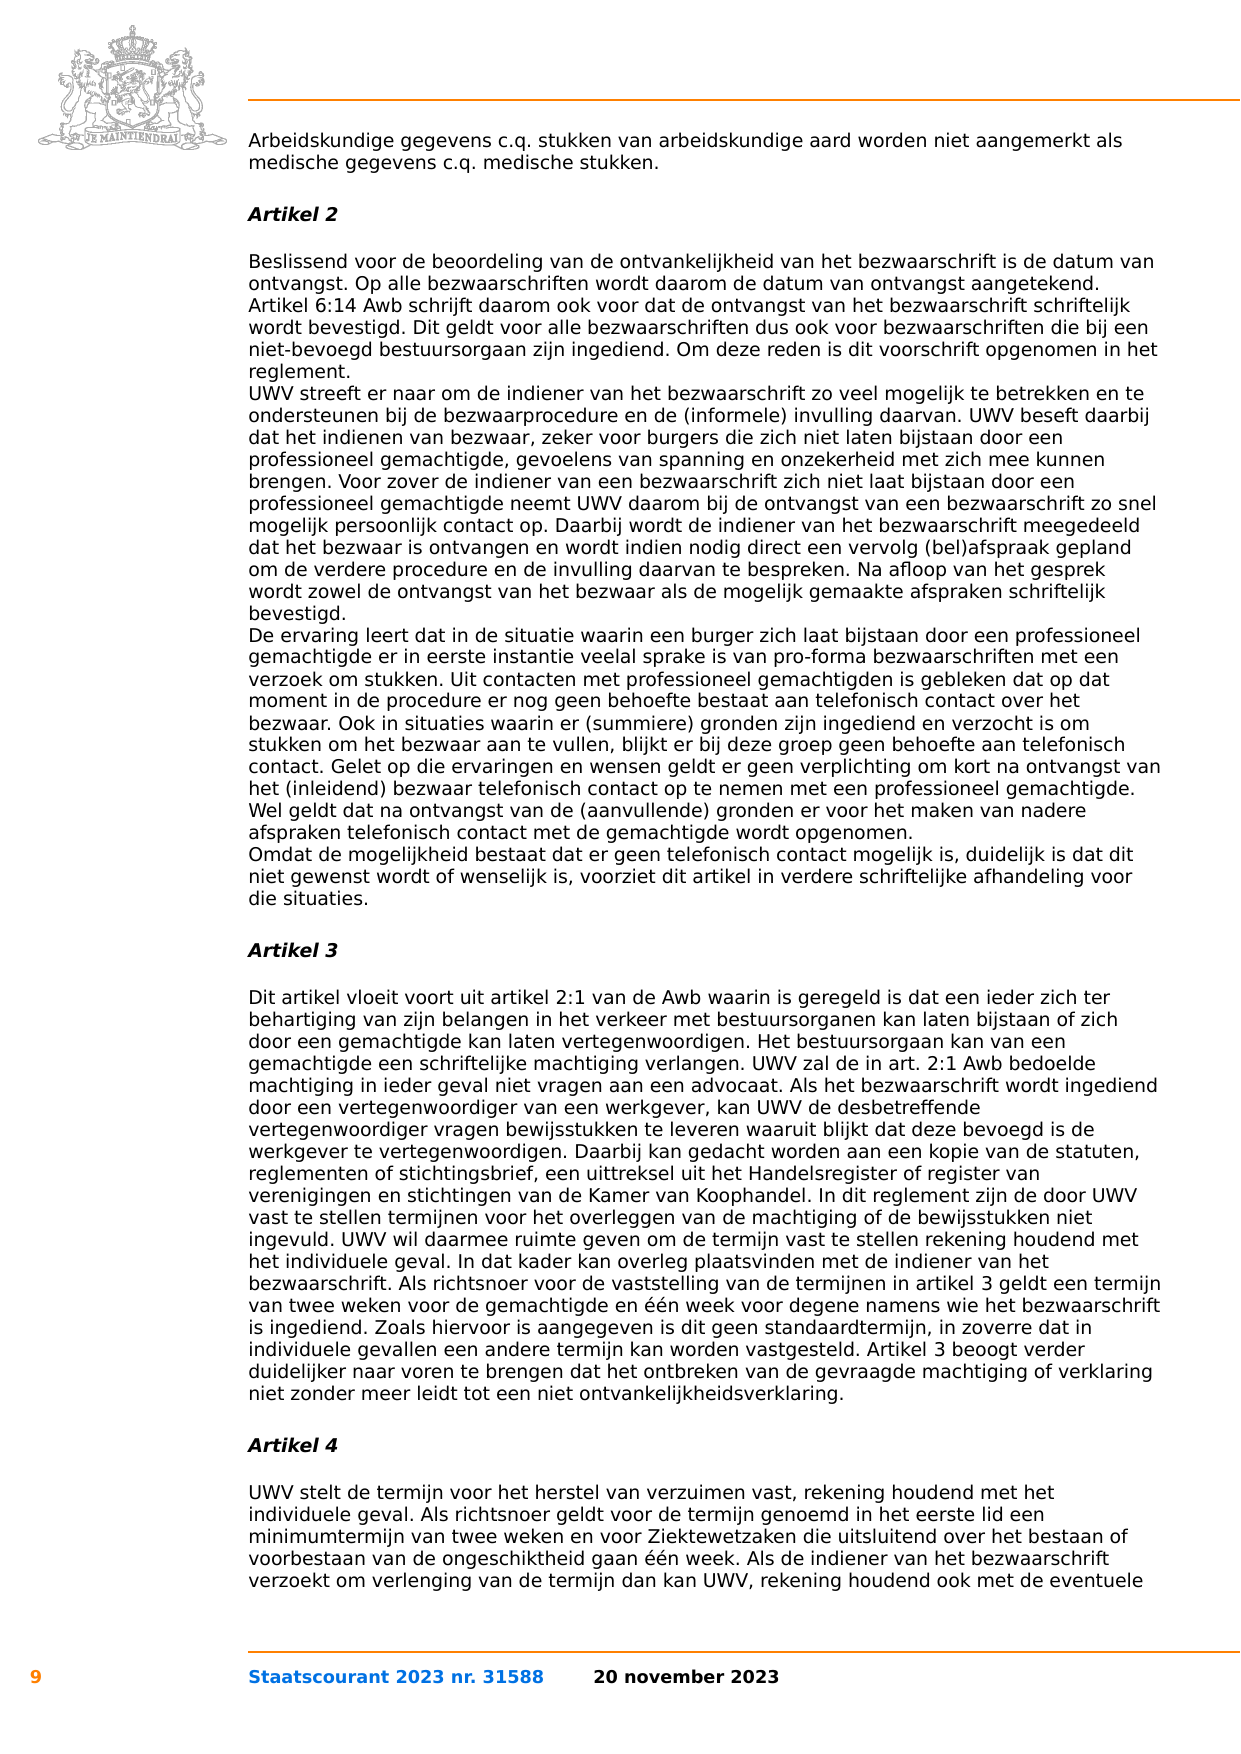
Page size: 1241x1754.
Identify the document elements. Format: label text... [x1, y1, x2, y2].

picture [38, 25, 227, 150]
text UWV stelt de termijn voor het herstel van verzuimen vast, rekening houdend met het individuele geval. Als richtsnoer geldt voor de termijn genoemd in het eerste lid een minimumtermijn van twee weken en voor Ziektewetzaken die uitsluitend over het bestaan of voorbestaan van de ongeschiktheid gaan één week. Als de indiener van het bezwaarschrift verzoekt om verlenging van de termijn dan kan UWV, rekening houdend ook met de eventuele [248, 1482, 1163, 1592]
subtitle Artikel 2 [248, 204, 1163, 226]
text Dit artikel vloeit voort uit artikel 2:1 van de Awb waarin is geregeld is dat een ieder zich ter behartiging van zijn belangen in het verkeer met bestuursorganen kan laten bijstaan of zich door een gemachtigde kan laten vertegenwoordigen. Het bestuursorgaan kan van een gemachtigde een schriftelijke machtiging verlangen. UWV zal de in art. 2:1 Awb bedoelde machtiging in ieder geval niet vragen aan een advocaat. Als het bezwaarschrift wordt ingediend door een vertegenwoordiger van een werkgever, kan UWV de desbetreffende vertegenwoordiger vragen bewijsstukken te leveren waaruit blijkt dat deze bevoegd is de werkgever te vertegenwoordigen. Daarbij kan gedacht worden aan een kopie van de statuten, reglementen of stichtingsbrief, een uittreksel uit het Handelsregister of register van verenigingen en stichtingen van de Kamer van Koophandel. In dit reglement zijn de door UWV vast te stellen termijnen voor het overleggen van de machtiging of de bewijsstukken niet ingevuld. UWV wil daarmee ruimte geven om de termijn vast te stellen rekening houdend met het individuele geval. In dat kader kan overleg plaatsvinden met de indiener van het bezwaarschrift. Als richtsnoer voor de vaststelling van de termijnen in artikel 3 geldt een termijn van twee weken voor de gemachtigde en één week voor degene namens wie het bezwaarschrift is ingediend. Zoals hiervoor is aangegeven is dit geen standaardtermijn, in zoverre dat in individuele gevallen een andere termijn kan worden vastgesteld. Artikel 3 beoogt verder duidelijker naar voren te brengen dat het ontbreken van de gevraagde machtiging of verklaring niet zonder meer leidt tot een niet ontvankelijkheidsverklaring. [248, 987, 1163, 1405]
subtitle Artikel 3 [248, 940, 1163, 962]
text De ervaring leert dat in de situatie waarin een burger zich laat bijstaan door een professioneel gemachtigde er in eerste instantie veelal sprake is van pro-forma bezwaarschriften met een verzoek om stukken. Uit contacten met professioneel gemachtigden is gebleken dat op dat moment in de procedure er nog geen behoefte bestaat aan telefonisch contact over het bezwaar. Ook in situaties waarin er (summiere) gronden zijn ingediend en verzocht is om stukken om het bezwaar aan te vullen, blijkt er bij deze groep geen behoefte aan telefonisch contact. Gelet op die ervaringen en wensen geldt er geen verplichting om kort na ontvangst van het (inleidend) bezwaar telefonisch contact op te nemen met een professioneel gemachtigde. Wel geldt dat na ontvangst van de (aanvullende) gronden er voor het maken van nadere afspraken telefonisch contact met de gemachtigde wordt opgenomen. [248, 624, 1163, 844]
text UWV streeft er naar om de indiener van het bezwaarschrift zo veel mogelijk te betrekken en te ondersteunen bij de bezwaarprocedure en de (informele) invulling daarvan. UWV beseft daarbij dat het indienen van bezwaar, zeker voor burgers die zich niet laten bijstaan door een professioneel gemachtigde, gevoelens van spanning en onzekerheid met zich mee kunnen brengen. Voor zover de indiener van een bezwaarschrift zich niet laat bijstaan door een professioneel gemachtigde neemt UWV daarom bij de ontvangst van een bezwaarschrift zo snel mogelijk persoonlijk contact op. Daarbij wordt de indiener van het bezwaarschrift meegedeeld dat het bezwaar is ontvangen en wordt indien nodig direct een vervolg (bel)afspraak gepland om de verdere procedure en de invulling daarvan te bespreken. Na afloop van het gesprek wordt zowel de ontvangst van het bezwaar als de mogelijk gemaakte afspraken schriftelijk bevestigd. [248, 383, 1163, 624]
text Arbeidskundige gegevens c.q. stukken van arbeidskundige aard worden niet aangemerkt als medische gegevens c.q. medische stukken. [248, 130, 1163, 174]
text Beslissend voor de beoordeling van de ontvankelijkheid van het bezwaarschrift is de datum van ontvangst. Op alle bezwaarschriften wordt daarom de datum van ontvangst aangetekend. Artikel 6:14 Awb schrijft daarom ook voor dat de ontvangst van het bezwaarschrift schriftelijk wordt bevestigd. Dit geldt voor alle bezwaarschriften dus ook voor bezwaarschriften die bij een niet-bevoegd bestuursorgaan zijn ingediend. Om deze reden is dit voorschrift opgenomen in het reglement. [248, 251, 1163, 383]
text Omdat de mogelijkheid bestaat dat er geen telefonisch contact mogelijk is, duidelijk is dat dit niet gewenst wordt of wenselijk is, voorziet dit artikel in verdere schriftelijke afhandeling voor die situaties. [248, 844, 1163, 910]
subtitle Artikel 4 [248, 1435, 1163, 1457]
